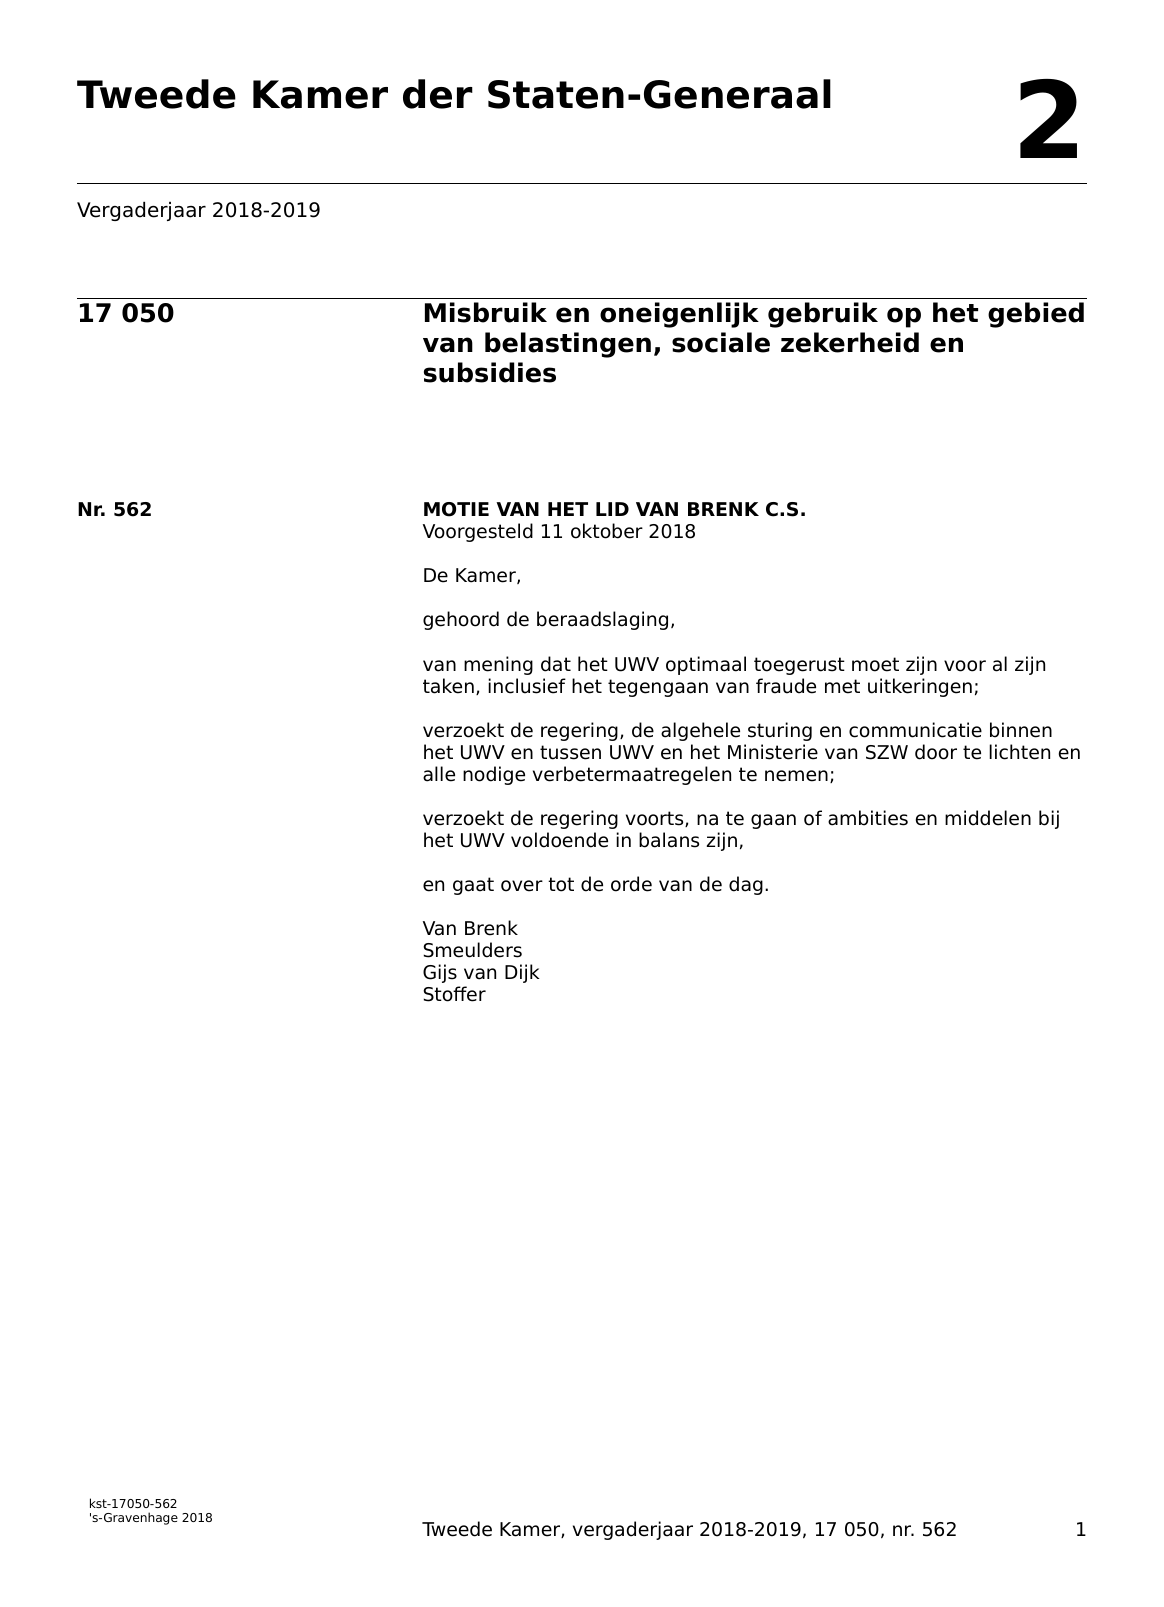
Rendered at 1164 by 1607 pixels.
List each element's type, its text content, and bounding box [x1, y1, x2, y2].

text Stoffer [422, 984, 1087, 1006]
subtitle Nr. 562 MOTIE VAN HET LID VAN BRENK C.S. [77, 499, 1087, 521]
text Voorgesteld 11 oktober 2018 [422, 521, 1087, 543]
text Gijs van Dijk [422, 962, 1087, 984]
table_cell Vergaderjaar 2018-2019 [77, 184, 1087, 298]
text Van Brenk [422, 918, 1087, 940]
text kst-17050-562 [88, 1497, 323, 1511]
text gehoord de beraadslaging, [422, 609, 1087, 631]
table_header Tweede Kamer der Staten-Generaal [77, 59, 886, 183]
subtitle 17 050 Misbruik en oneigenlijk gebruik op het gebied van belastingen, sociale zekerheid en subsidies [77, 299, 1087, 388]
text De Kamer, [422, 565, 1087, 587]
text en gaat over tot de orde van de dag. [422, 874, 1087, 896]
text verzoekt de regering voorts, na te gaan of ambities en middelen bij het UWV voldoende in balans zijn, [422, 808, 1087, 852]
text van mening dat het UWV optimaal toegerust moet zijn voor al zijn taken, inclusief het tegengaan van fraude met uitkeringen; [422, 653, 1087, 697]
text 's-Gravenhage 2018 [88, 1511, 323, 1525]
text Smeulders [422, 940, 1087, 962]
table_header 2 [886, 59, 1087, 183]
text verzoekt de regering, de algehele sturing en communicatie binnen het UWV en tussen UWV en het Ministerie van SZW door te lichten en alle nodige verbetermaatregelen te nemen; [422, 720, 1087, 786]
